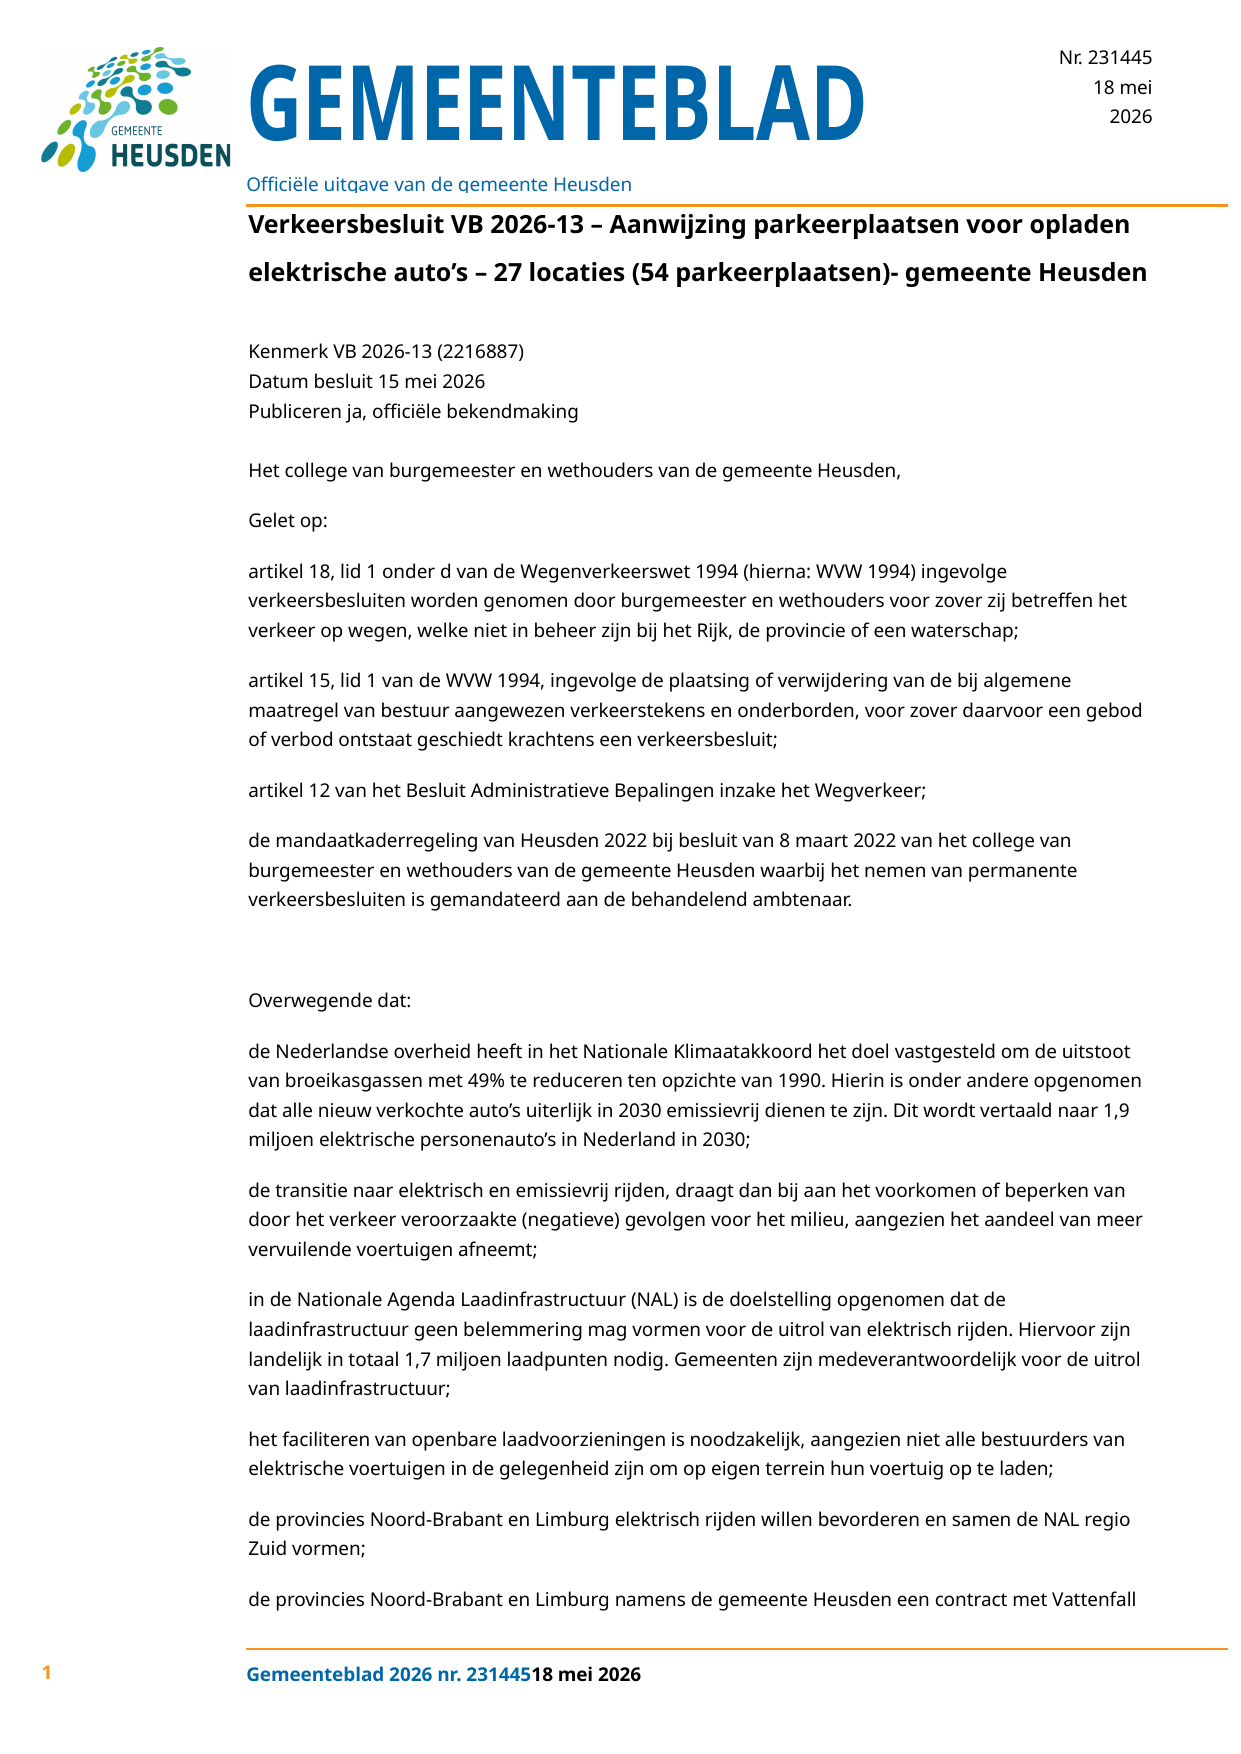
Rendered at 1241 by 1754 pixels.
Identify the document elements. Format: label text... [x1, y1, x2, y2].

text de Nederlandse overheid heeft in het Nationale Klimaatakkoord het doel vastgesteld om de uitstoot van broeikasgassen met 49% te reduceren ten opzichte van 1990. Hierin is onder andere opgenomen dat alle nieuw verkochte auto’s uiterlijk in 2030 emissievrij dienen te zijn. Dit wordt vertaald naar 1,9 miljoen elektrische personenauto’s in Nederland in 2030; [248, 1038, 1152, 1152]
text Kenmerk VB 2026-13 (2216887) [248, 339, 1152, 364]
text de provincies Noord-Brabant en Limburg elektrisch rijden willen bevorderen en samen de NAL regio Zuid vormen; [248, 1506, 1152, 1561]
text Overwegende dat: [248, 987, 1152, 1013]
text de provincies Noord-Brabant en Limburg namens de gemeente Heusden een contract met Vattenfall [248, 1586, 1152, 1611]
text in de Nationale Agenda Laadinfrastructuur (NAL) is de doelstelling opgenomen dat de laadinfrastructuur geen belemmering mag vormen voor de uitrol van elektrisch rijden. Hiervoor zijn landelijk in totaal 1,7 miljoen laadpunten nodig. Gemeenten zijn medeverantwoordelijk voor de uitrol van laadinfrastructuur; [248, 1287, 1152, 1401]
text de transitie naar elektrisch en emissievrij rijden, draagt dan bij aan het voorkomen of beperken van door het verkeer veroorzaakte (negatieve) gevolgen voor het milieu, aangezien het aandeel van meer vervuilende voertuigen afneemt; [248, 1177, 1152, 1262]
picture [41, 47, 231, 172]
text Publiceren ja, officiële bekendmaking [248, 398, 1152, 423]
text Gelet op: [248, 507, 1152, 533]
text Het college van burgemeester en wethouders van de gemeente Heusden, [248, 457, 1152, 483]
text Verkeersbesluit VB 2026-13 – Aanwijzing parkeerplaatsen voor opladen elektrische auto’s – 27 locaties (54 parkeerplaatsen)- gemeente Heusden [248, 207, 1152, 288]
text het faciliteren van openbare laadvoorzieningen is noodzakelijk, aangezien niet alle bestuurders van elektrische voertuigen in de gelegenheid zijn om op eigen terrein hun voertuig op te laden; [248, 1426, 1152, 1481]
text artikel 15, lid 1 van de WVW 1994, ingevolge de plaatsing of verwijdering van de bij algemene maatregel van bestuur aangewezen verkeerstekens en onderborden, voor zover daarvoor een gebod of verbod ontstaat geschiedt krachtens een verkeersbesluit; [248, 667, 1152, 752]
text artikel 18, lid 1 onder d van de Wegenverkeerswet 1994 (hierna: WVW 1994) ingevolge verkeersbesluiten worden genomen door burgemeester en wethouders voor zover zij betreffen het verkeer op wegen, welke niet in beheer zijn bij het Rijk, de provincie of een waterschap; [248, 558, 1152, 643]
text de mandaatkaderregeling van Heusden 2022 bij besluit van 8 maart 2022 van het college van burgemeester en wethouders van de gemeente Heusden waarbij het nemen van permanente verkeersbesluiten is gemandateerd aan de behandelend ambtenaar. [248, 827, 1152, 912]
text artikel 12 van het Besluit Administratieve Bepalingen inzake het Wegverkeer; [248, 777, 1152, 803]
text Datum besluit 15 mei 2026 [248, 368, 1152, 394]
